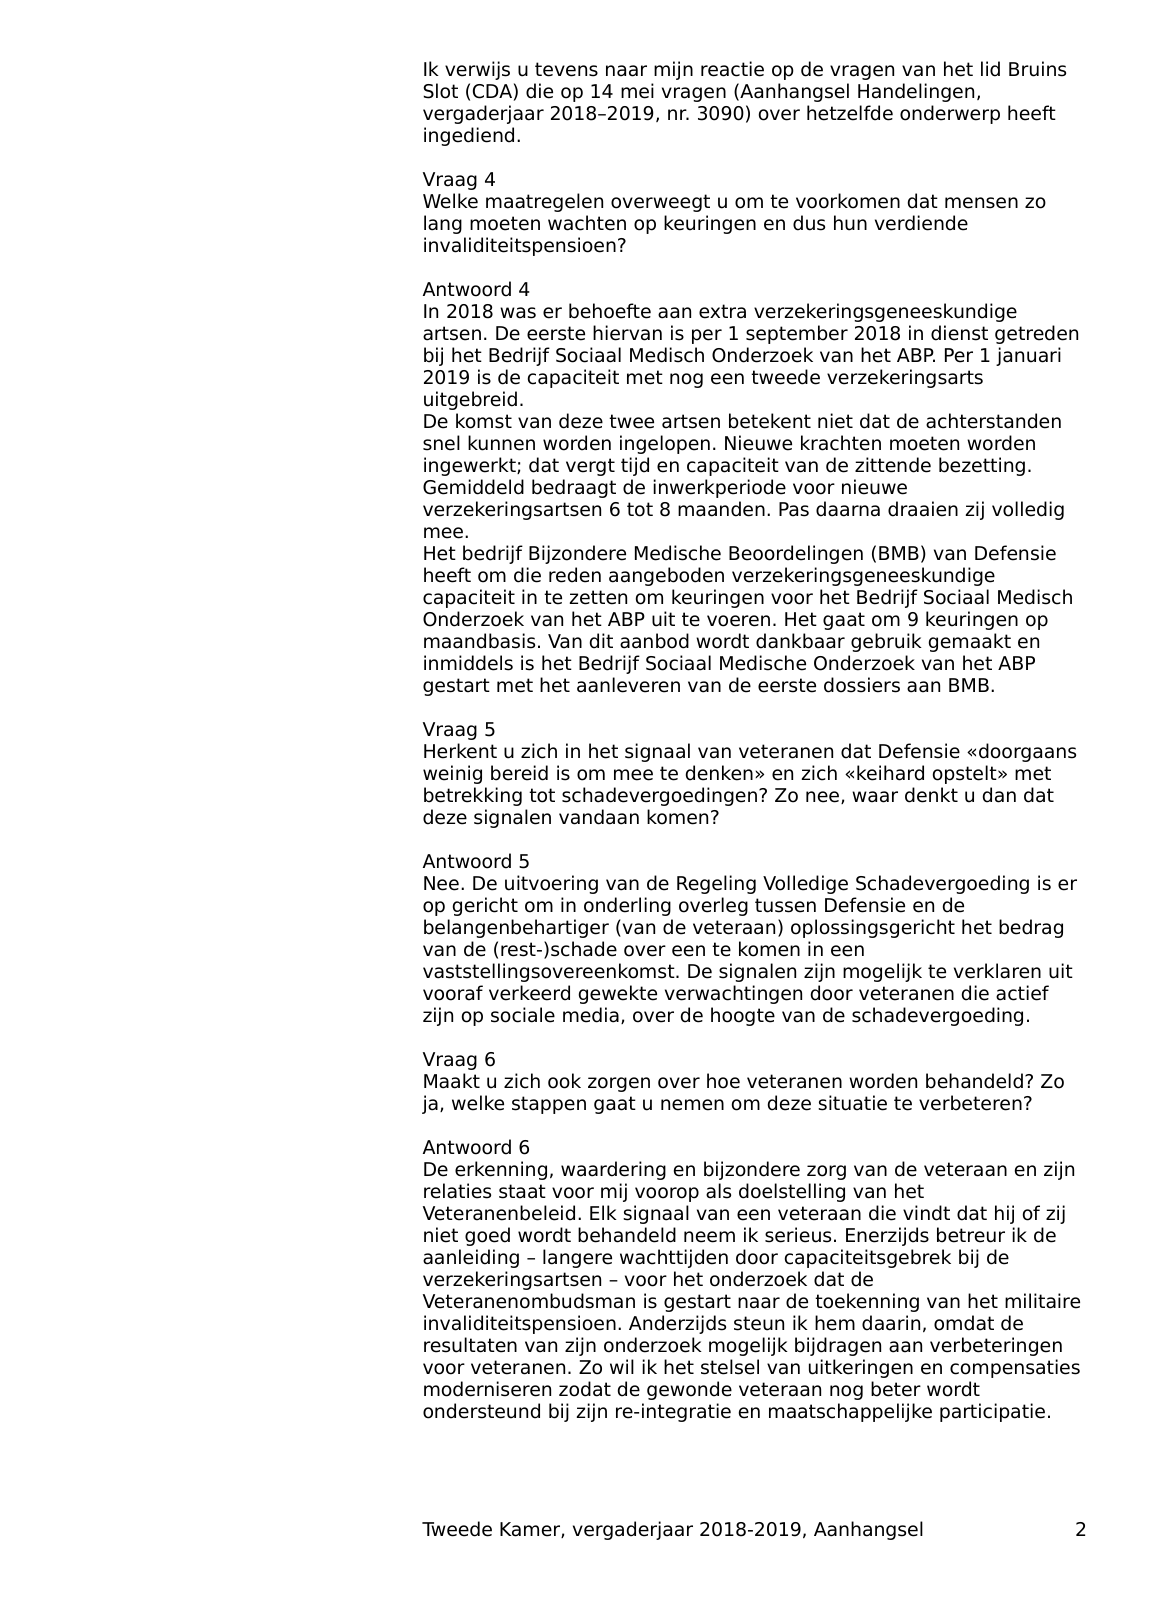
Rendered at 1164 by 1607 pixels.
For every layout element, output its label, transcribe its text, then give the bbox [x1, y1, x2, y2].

text Vraag 4 [422, 169, 1087, 191]
text Vraag 6 [422, 1049, 1087, 1071]
text Welke maatregelen overweegt u om te voorkomen dat mensen zo lang moeten wachten op keuringen en dus hun verdiende invaliditeitspensioen? [422, 191, 1087, 257]
text In 2018 was er behoefte aan extra verzekeringsgeneeskundige artsen. De eerste hiervan is per 1 september 2018 in dienst getreden bij het Bedrijf Sociaal Medisch Onderzoek van het ABP. Per 1 januari 2019 is de capaciteit met nog een tweede verzekeringsarts uitgebreid. [422, 301, 1087, 411]
text Vraag 5 [422, 719, 1087, 741]
text Antwoord 5 [422, 851, 1087, 873]
text Ik verwijs u tevens naar mijn reactie op de vragen van het lid Bruins Slot (CDA) die op 14 mei vragen (Aanhangsel Handelingen, vergaderjaar 2018–2019, nr. 3090) over hetzelfde onderwerp heeft ingediend. [422, 59, 1087, 147]
text De komst van deze twee artsen betekent niet dat de achterstanden snel kunnen worden ingelopen. Nieuwe krachten moeten worden ingewerkt; dat vergt tijd en capaciteit van de zittende bezetting. Gemiddeld bedraagt de inwerkperiode voor nieuwe verzekeringsartsen 6 tot 8 maanden. Pas daarna draaien zij volledig mee. [422, 411, 1087, 543]
text Antwoord 6 [422, 1137, 1087, 1159]
text Antwoord 4 [422, 279, 1087, 301]
text De erkenning, waardering en bijzondere zorg van de veteraan en zijn relaties staat voor mij voorop als doelstelling van het Veteranenbeleid. Elk signaal van een veteraan die vindt dat hij of zij niet goed wordt behandeld neem ik serieus. Enerzijds betreur ik de aanleiding – langere wachttijden door capaciteitsgebrek bij de verzekeringsartsen – voor het onderzoek dat de Veteranenombudsman is gestart naar de toekenning van het militaire invaliditeitspensioen. Anderzijds steun ik hem daarin, omdat de resultaten van zijn onderzoek mogelijk bijdragen aan verbeteringen voor veteranen. Zo wil ik het stelsel van uitkeringen en compensaties moderniseren zodat de gewonde veteraan nog beter wordt ondersteund bij zijn re-integratie en maatschappelijke participatie. [422, 1159, 1087, 1423]
text Het bedrijf Bijzondere Medische Beoordelingen (BMB) van Defensie heeft om die reden aangeboden verzekeringsgeneeskundige capaciteit in te zetten om keuringen voor het Bedrijf Sociaal Medisch Onderzoek van het ABP uit te voeren. Het gaat om 9 keuringen op maandbasis. Van dit aanbod wordt dankbaar gebruik gemaakt en inmiddels is het Bedrijf Sociaal Medische Onderzoek van het ABP gestart met het aanleveren van de eerste dossiers aan BMB. [422, 543, 1087, 697]
text Herkent u zich in het signaal van veteranen dat Defensie «doorgaans weinig bereid is om mee te denken» en zich «keihard opstelt» met betrekking tot schadevergoedingen? Zo nee, waar denkt u dan dat deze signalen vandaan komen? [422, 741, 1087, 829]
text Maakt u zich ook zorgen over hoe veteranen worden behandeld? Zo ja, welke stappen gaat u nemen om deze situatie te verbeteren? [422, 1071, 1087, 1115]
text Nee. De uitvoering van de Regeling Volledige Schadevergoeding is er op gericht om in onderling overleg tussen Defensie en de belangenbehartiger (van de veteraan) oplossingsgericht het bedrag van de (rest-)schade over een te komen in een vaststellingsovereenkomst. De signalen zijn mogelijk te verklaren uit vooraf verkeerd gewekte verwachtingen door veteranen die actief zijn op sociale media, over de hoogte van de schadevergoeding. [422, 873, 1087, 1027]
